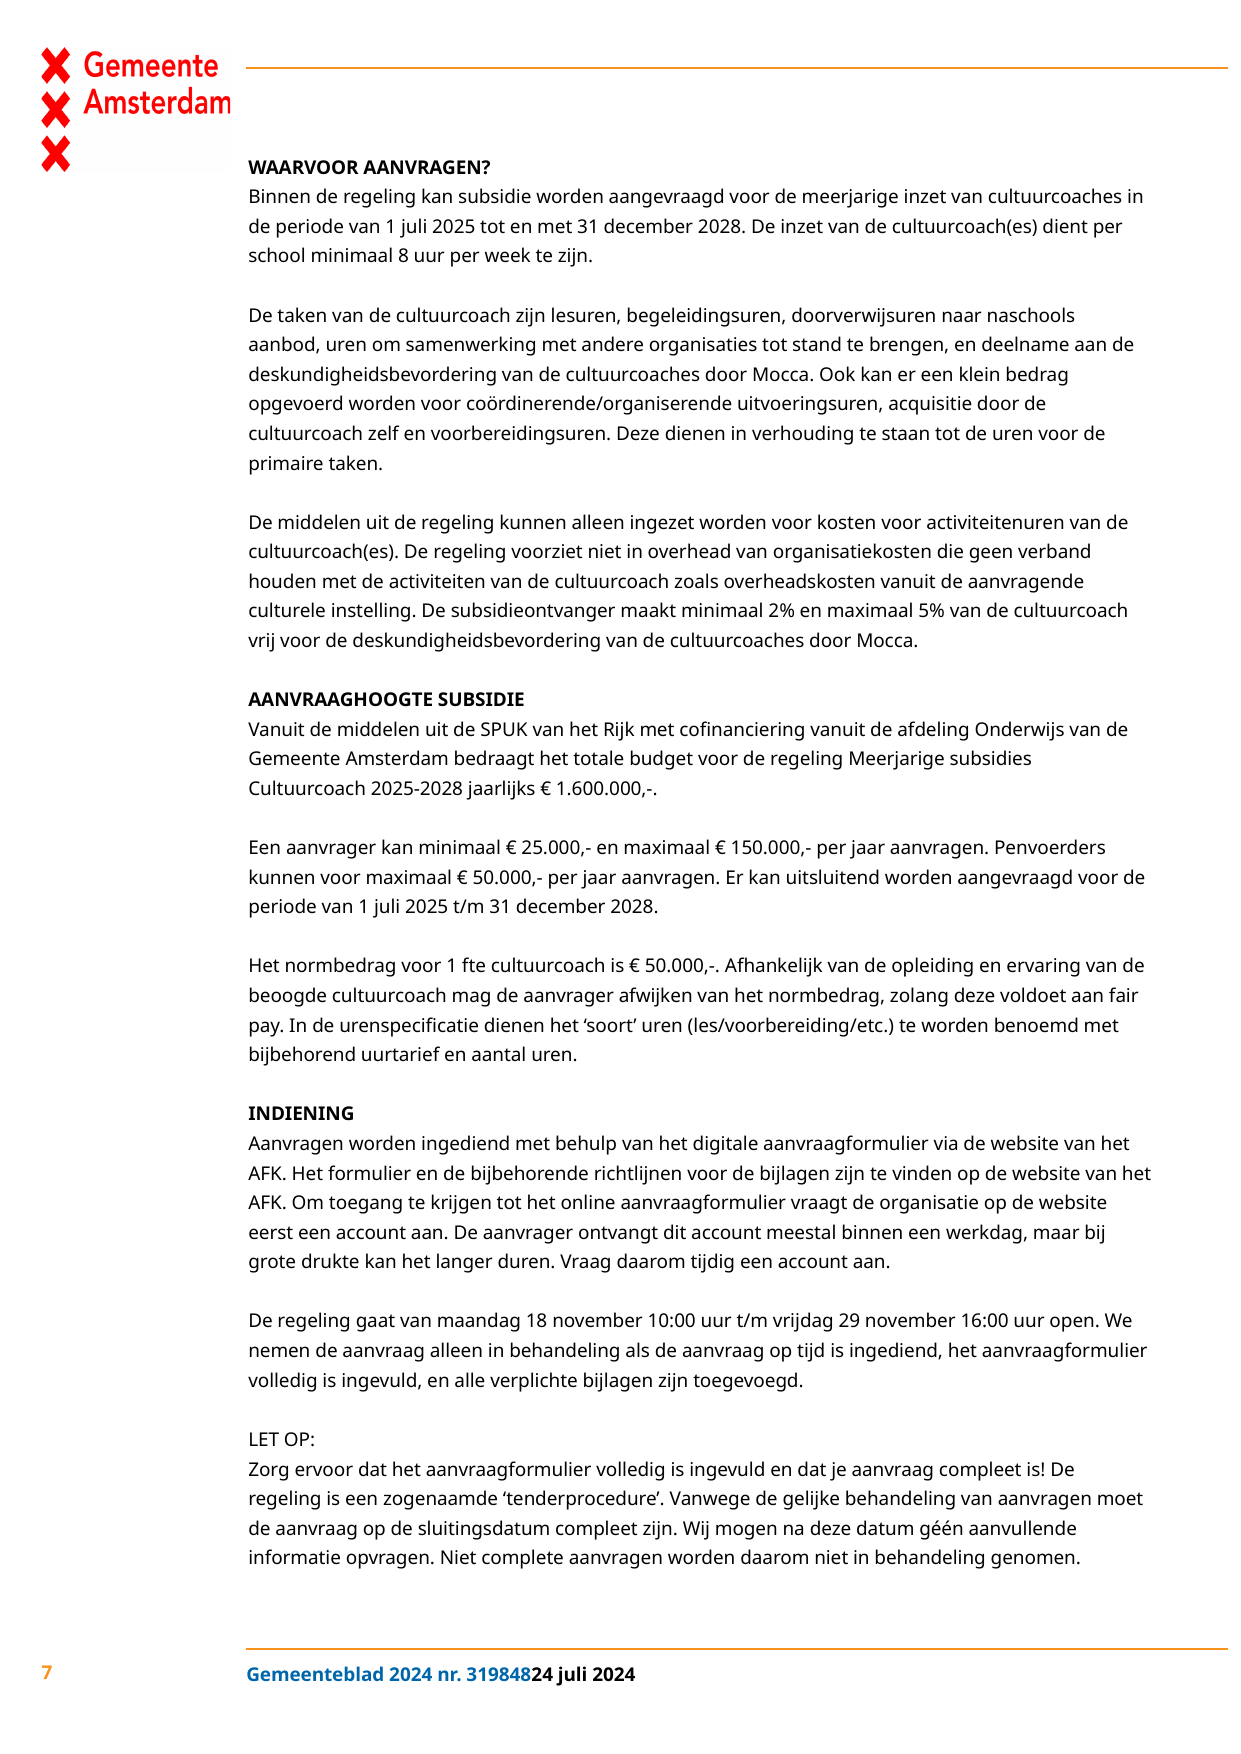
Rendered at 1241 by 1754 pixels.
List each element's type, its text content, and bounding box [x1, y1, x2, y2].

text Binnen de regeling kan subsidie worden aangevraagd voor de meerjarige inzet van cultuurcoaches in de periode van 1 juli 2025 tot en met 31 december 2028. De inzet van de cultuurcoach(es) dient per school minimaal 8 uur per week te zijn. [248, 183, 1152, 268]
text Aanvragen worden ingediend met behulp van het digitale aanvraagformulier via de website van het AFK. Het formulier en de bijbehorende richtlijnen voor de bijlagen zijn te vinden op de website van het AFK. Om toegang te krijgen tot het online aanvraagformulier vraagt de organisatie op de website eerst een account aan. De aanvrager ontvangt dit account meestal binnen een werkdag, maar bij grote drukte kan het langer duren. Vraag daarom tijdig een account aan. [248, 1130, 1152, 1274]
text De middelen uit de regeling kunnen alleen ingezet worden voor kosten voor activiteitenuren van de cultuurcoach(es). De regeling voorziet niet in overhead van organisatiekosten die geen verband houden met de activiteiten van de cultuurcoach zoals overheadskosten vanuit de aanvragende culturele instelling. De subsidieontvanger maakt minimaal 2% en maximaal 5% van de cultuurcoach vrij voor de deskundigheidsbevordering van de cultuurcoaches door Mocca. [248, 509, 1152, 653]
text WAARVOOR AANVRAGEN? [248, 154, 1152, 180]
text Een aanvrager kan minimaal € 25.000,- en maximaal € 150.000,- per jaar aanvragen. Penvoerders kunnen voor maximaal € 50.000,- per jaar aanvragen. Er kan uitsluitend worden aangevraagd voor de periode van 1 juli 2025 t/m 31 december 2028. [248, 834, 1152, 919]
text AANVRAAGHOOGTE SUBSIDIE [248, 686, 1152, 712]
text Het normbedrag voor 1 fte cultuurcoach is € 50.000,-. Afhankelijk van de opleiding en ervaring van de beoogde cultuurcoach mag de aanvrager afwijken van het normbedrag, zolang deze voldoet aan fair pay. In de urenspecificatie dienen het ‘soort’ uren (les/voorbereiding/etc.) te worden benoemd met bijbehorend uurtarief en aantal uren. [248, 953, 1152, 1067]
table_header LET OP: Zorg ervoor dat het aanvraagformulier volledig is ingevuld en dat je aanvraag compleet is! De regeling is een zogenaamde ‘tenderprocedure’. Vanwege de gelijke behandeling van aanvragen moet de aanvraag op de sluitingsdatum compleet zijn. Wij mogen na deze datum géén aanvullende informatie opvragen. Niet complete aanvragen worden daarom niet in behandeling genomen. [248, 1426, 1152, 1570]
text Vanuit de middelen uit de SPUK van het Rijk met cofinanciering vanuit de afdeling Onderwijs van de Gemeente Amsterdam bedraagt het totale budget voor de regeling Meerjarige subsidies Cultuurcoach 2025-2028 jaarlijks € 1.600.000,-. [248, 716, 1152, 801]
picture [41, 47, 231, 172]
text De regeling gaat van maandag 18 november 10:00 uur t/m vrijdag 29 november 16:00 uur open. We nemen de aanvraag alleen in behandeling als de aanvraag op tijd is ingediend, het aanvraagformulier volledig is ingevuld, en alle verplichte bijlagen zijn toegevoegd. [248, 1308, 1152, 1393]
text De taken van de cultuurcoach zijn lesuren, begeleidingsuren, doorverwijsuren naar naschools aanbod, uren om samenwerking met andere organisaties tot stand te brengen, en deelname aan de deskundigheidsbevordering van de cultuurcoaches door Mocca. Ook kan er een klein bedrag opgevoerd worden voor coördinerende/organiserende uitvoeringsuren, acquisitie door de cultuurcoach zelf en voorbereidingsuren. Deze dienen in verhouding te staan tot de uren voor de primaire taken. [248, 302, 1152, 476]
text INDIENING [248, 1101, 1152, 1126]
